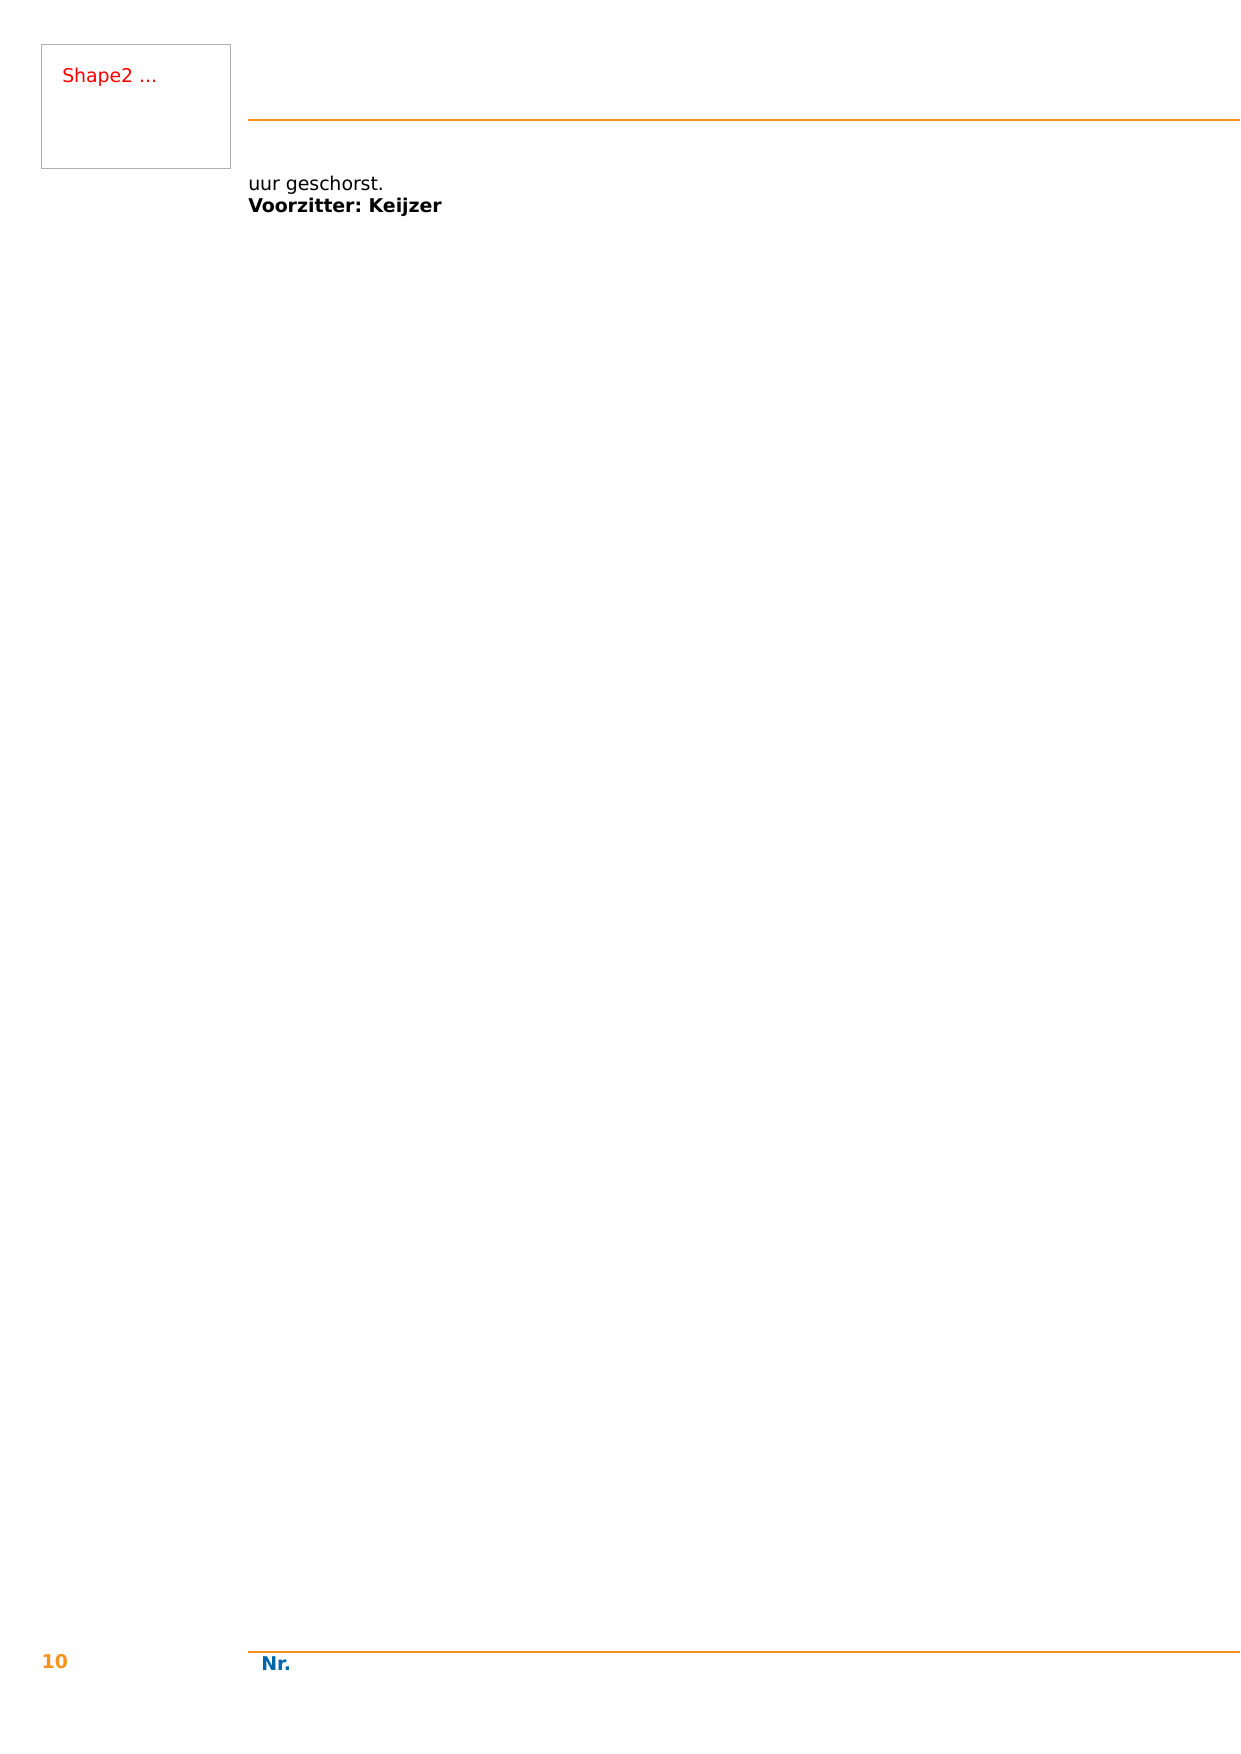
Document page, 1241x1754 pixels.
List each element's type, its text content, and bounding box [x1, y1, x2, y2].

text uur geschorst. [248, 173, 691, 195]
text Voorzitter: Keijzer [248, 195, 691, 217]
